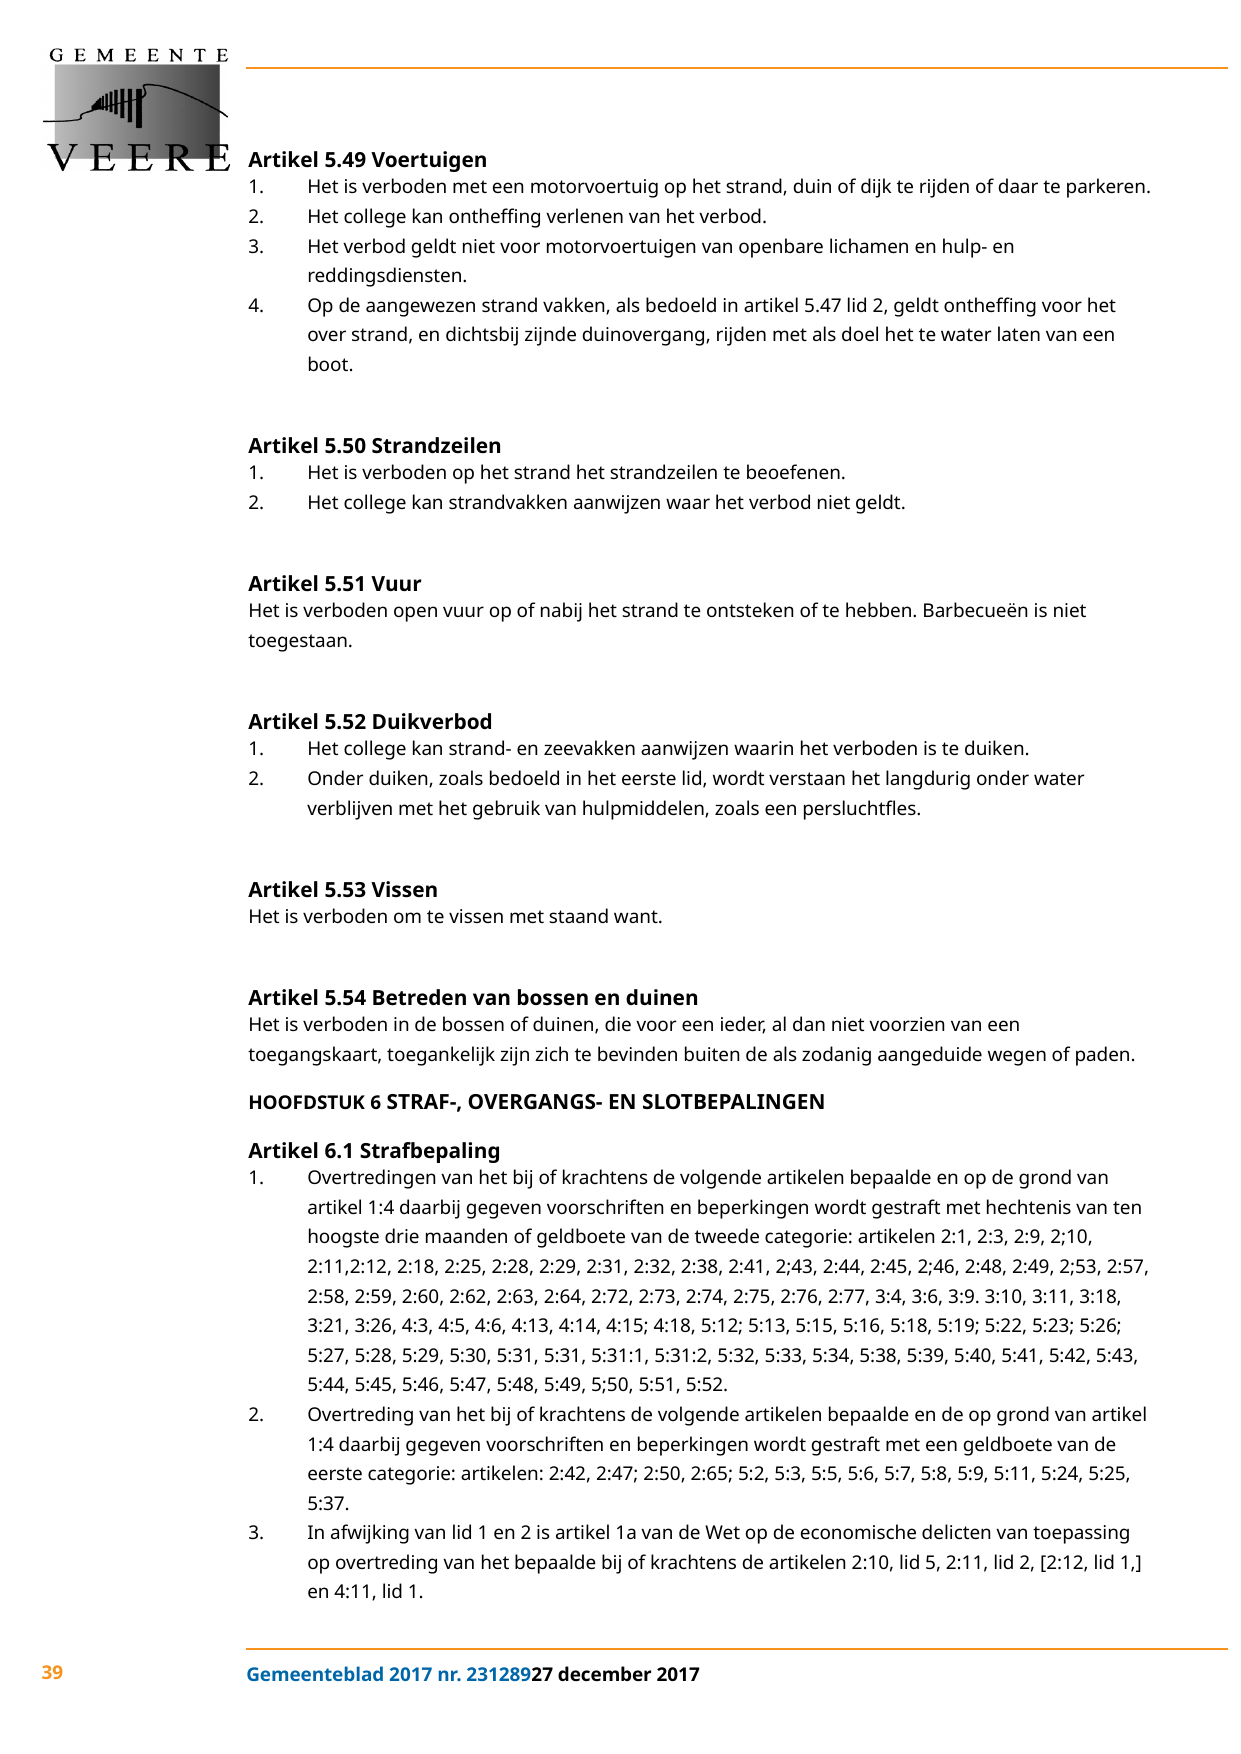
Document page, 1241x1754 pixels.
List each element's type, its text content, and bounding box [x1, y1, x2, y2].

text Het is verboden open vuur op of nabij het strand te ontsteken of te hebben. Barbecueën is niet toegestaan. [248, 598, 1152, 653]
list Het college kan strandvakken aanwijzen waar het verbod niet geldt. [248, 489, 1152, 515]
picture [41, 47, 231, 172]
list Het is verboden met een motorvoertuig op het strand, duin of dijk te rijden of daar te parkeren. [248, 174, 1152, 199]
text Artikel 5.54 Betreden van bossen en duinen [248, 983, 1152, 1012]
list Het college kan strand- en zeevakken aanwijzen waarin het verboden is te duiken. [248, 736, 1152, 761]
text Artikel 5.51 Vuur [248, 569, 1152, 598]
text Het is verboden in de bossen of duinen, die voor een ieder, al dan niet voorzien van een toegangskaart, toegankelijk zijn zich te bevinden buiten de als zodanig aangeduide wegen of paden. [248, 1012, 1152, 1067]
text HOOFDSTUK 6 STRAF-, OVERGANGS- EN SLOTBEPALINGEN [248, 1087, 1152, 1115]
list Op de aangewezen strand vakken, als bedoeld in artikel 5.47 lid 2, geldt ontheffing voor het over strand, en dichtsbij zijnde duinovergang, rijden met als doel het te water laten van een boot. [248, 292, 1152, 377]
list Overtreding van het bij of krachtens de volgende artikelen bepaalde en de op grond van artikel 1:4 daarbij gegeven voorschriften en beperkingen wordt gestraft met een geldboete van de eerste categorie: artikelen: 2:42, 2:47; 2:50, 2:65; 5:2, 5:3, 5:5, 5:6, 5:7, 5:8, 5:9, 5:11, 5:24, 5:25, 5:37. [248, 1401, 1152, 1516]
text Artikel 5.53 Vissen [248, 875, 1152, 903]
list Onder duiken, zoals bedoeld in het eerste lid, wordt verstaan het langdurig onder water verblijven met het gebruik van hulpmiddelen, zoals een persluchtfles. [248, 765, 1152, 821]
text Artikel 5.50 Strandzeilen [248, 431, 1152, 459]
list Het is verboden op het strand het strandzeilen te beoefenen. [248, 459, 1152, 485]
list Het college kan ontheffing verlenen van het verbod. [248, 203, 1152, 229]
list Het verbod geldt niet voor motorvoertuigen van openbare lichamen en hulp- en reddingsdiensten. [248, 233, 1152, 288]
text Het is verboden om te vissen met staand want. [248, 903, 1152, 929]
list Overtredingen van het bij of krachtens de volgende artikelen bepaalde en op de grond van artikel 1:4 daarbij gegeven voorschriften en beperkingen wordt gestraft met hechtenis van ten hoogste drie maanden of geldboete van de tweede categorie: artikelen 2:1, 2:3, 2:9, 2;10, 2:11,2:12, 2:18, 2:25, 2:28, 2:29, 2:31, 2:32, 2:38, 2:41, 2;43, 2:44, 2:45, 2;46, 2:48, 2:49, 2;53, 2:57, 2:58, 2:59, 2:60, 2:62, 2:63, 2:64, 2:72, 2:73, 2:74, 2:75, 2:76, 2:77, 3:4, 3:6, 3:9. 3:10, 3:11, 3:18, 3:21, 3:26, 4:3, 4:5, 4:6, 4:13, 4:14, 4:15; 4:18, 5:12; 5:13, 5:15, 5:16, 5:18, 5:19; 5:22, 5:23; 5:26; 5:27, 5:28, 5:29, 5:30, 5:31, 5:31, 5:31:1, 5:31:2, 5:32, 5:33, 5:34, 5:38, 5:39, 5:40, 5:41, 5:42, 5:43, 5:44, 5:45, 5:46, 5:47, 5:48, 5:49, 5;50, 5:51, 5:52. [248, 1164, 1152, 1397]
text Artikel 6.1 Strafbepaling [248, 1136, 1152, 1164]
text Artikel 5.49 Voertuigen [248, 145, 1152, 174]
list In afwijking van lid 1 en 2 is artikel 1a van de Wet op de economische delicten van toepassing op overtreding van het bepaalde bij of krachtens de artikelen 2:10, lid 5, 2:11, lid 2, [2:12, lid 1,] en 4:11, lid 1. [248, 1519, 1152, 1604]
text Artikel 5.52 Duikverbod [248, 707, 1152, 736]
